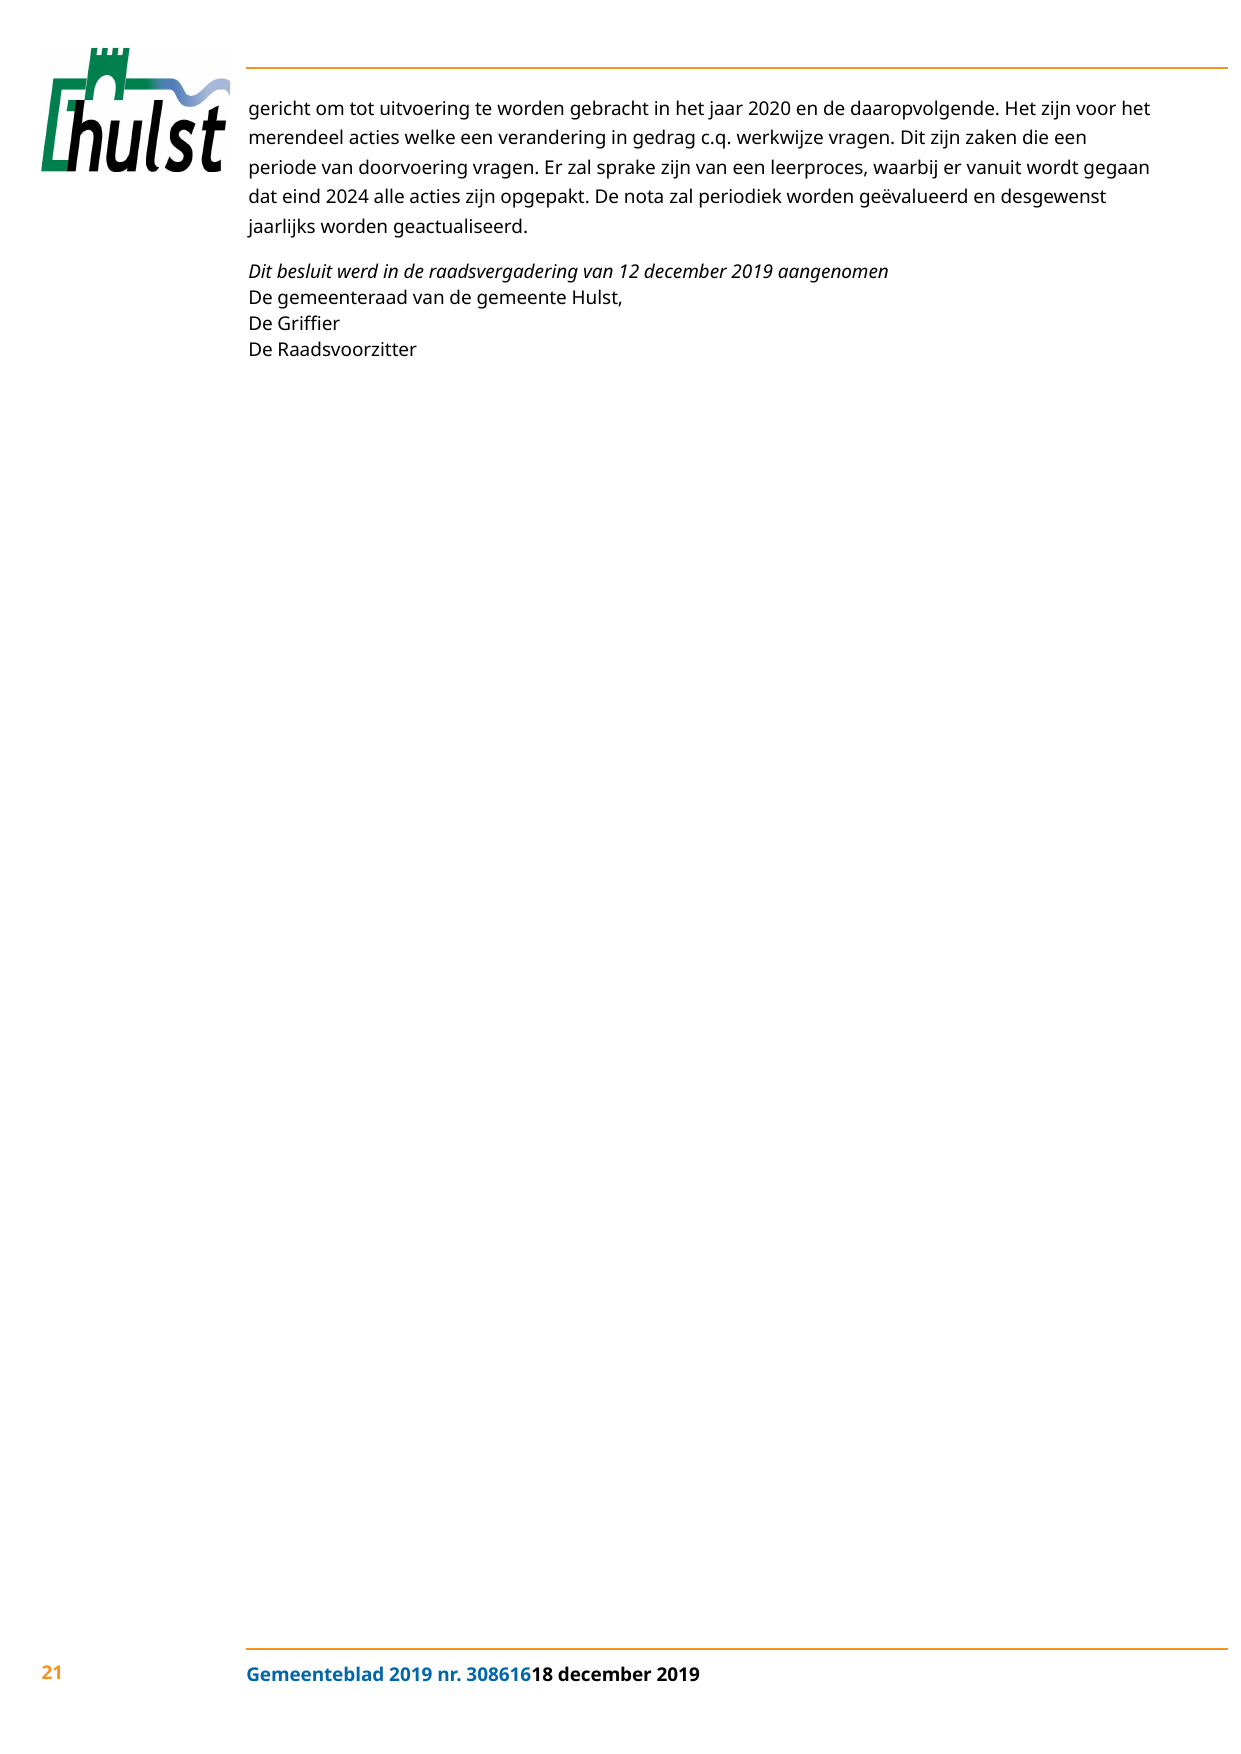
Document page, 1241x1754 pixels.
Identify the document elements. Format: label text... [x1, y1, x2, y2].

text De gemeenteraad van de gemeente Hulst, [248, 284, 1152, 310]
picture [41, 47, 231, 172]
text gericht om tot uitvoering te worden gebracht in het jaar 2020 en de daaropvolgende. Het zijn voor het merendeel acties welke een verandering in gedrag c.q. werkwijze vragen. Dit zijn zaken die een periode van doorvoering vragen. Er zal sprake zijn van een leerproces, waarbij er vanuit wordt gegaan dat eind 2024 alle acties zijn opgepakt. De nota zal periodiek worden geëvalueerd en desgewenst jaarlijks worden geactualiseerd. [248, 95, 1152, 239]
text Dit besluit werd in de raadsvergadering van 12 december 2019 aangenomen [248, 259, 1152, 284]
text De Griffier [248, 310, 1152, 336]
text De Raadsvoorzitter [248, 336, 1152, 362]
